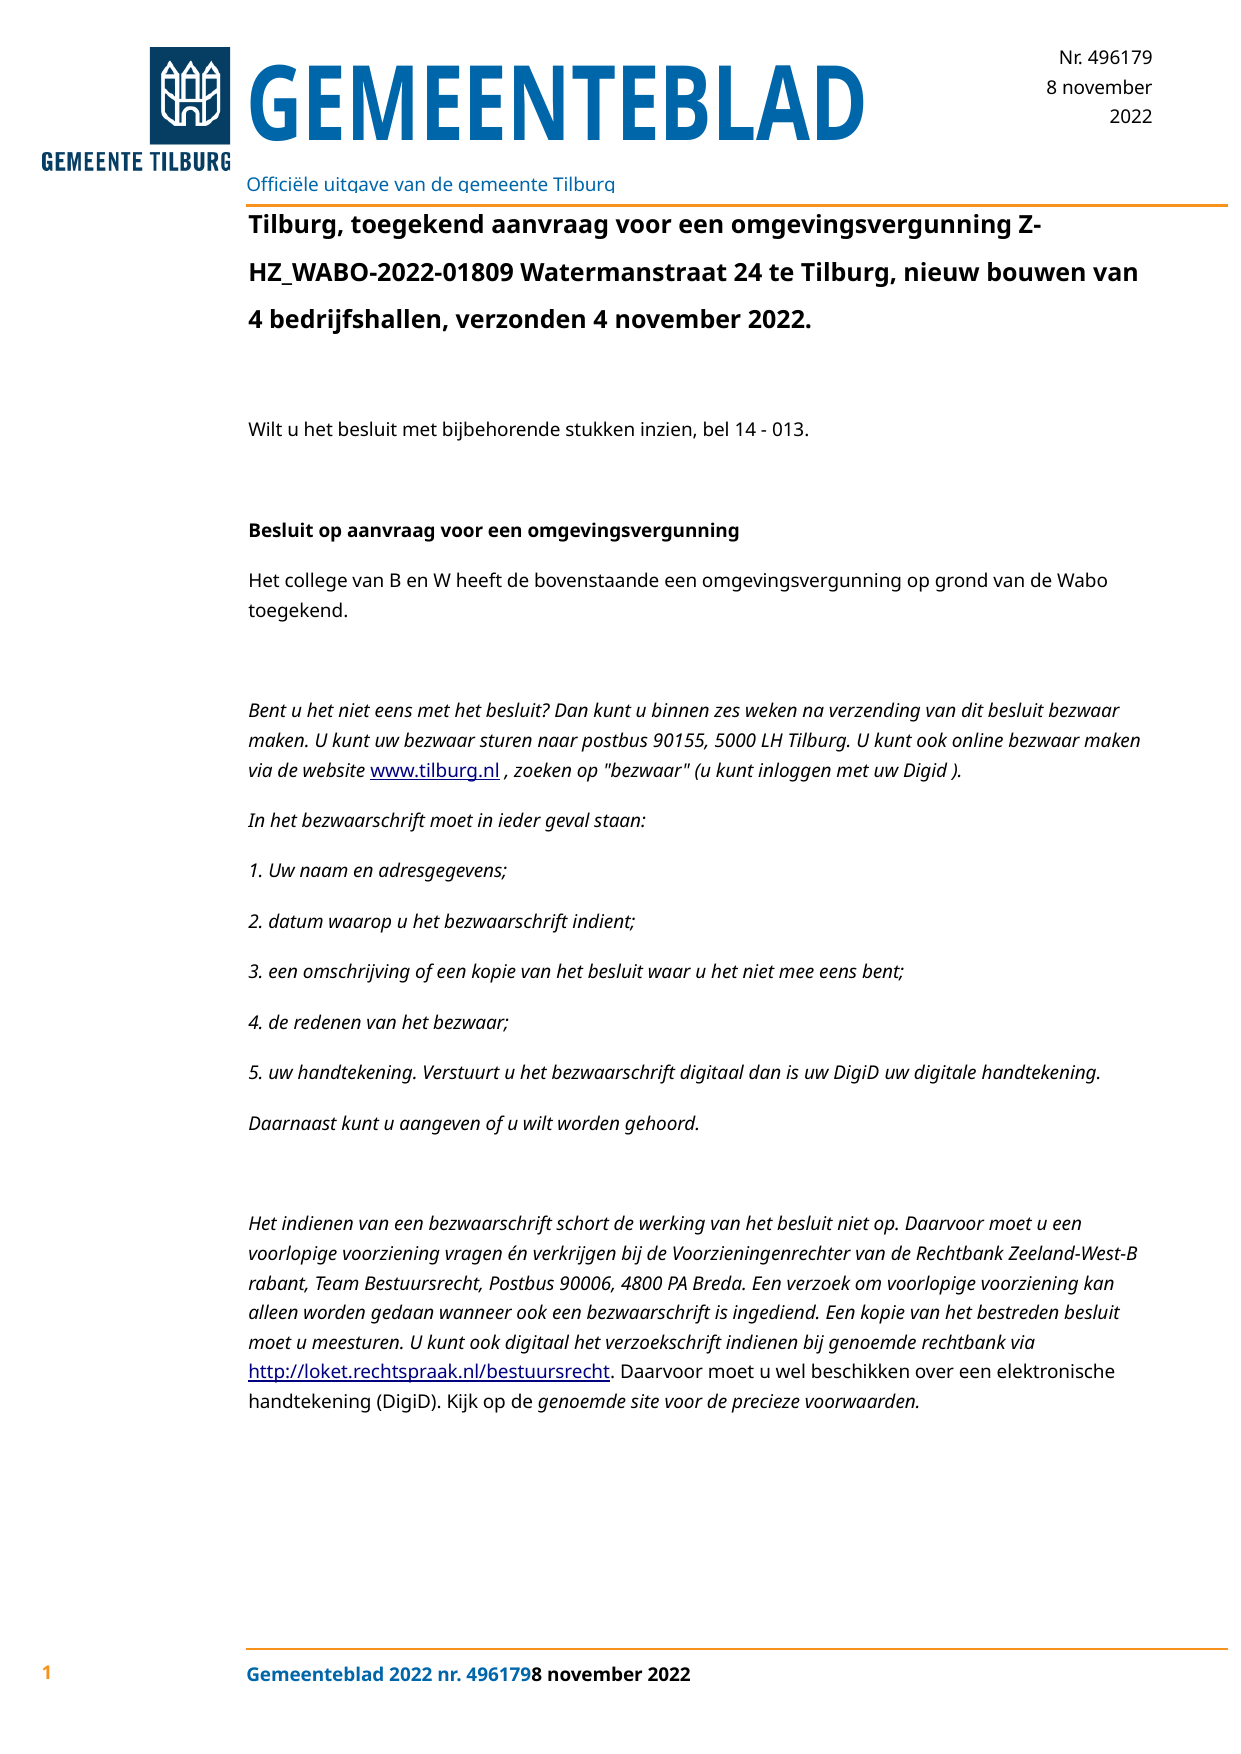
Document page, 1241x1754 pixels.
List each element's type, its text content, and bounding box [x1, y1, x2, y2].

text 1. Uw naam en adresgegevens; [248, 858, 1152, 883]
text In het bezwaarschrift moet in ieder geval staan: [248, 807, 1152, 833]
text Daarnaast kunt u aangeven of u wilt worden gehoord. [248, 1110, 1152, 1135]
picture [41, 47, 231, 172]
text 2. datum waarop u het bezwaarschrift indient; [248, 908, 1152, 934]
text Het college van B en W heeft de bovenstaande een omgevingsvergunning op grond van de Wabo toegekend. [248, 567, 1152, 622]
text 4. de redenen van het bezwaar; [248, 1009, 1152, 1034]
text Tilburg, toegekend aanvraag voor een omgevingsvergunning Z-HZ_WABO-2022-01809 Watermanstraat 24 te Tilburg, nieuw bouwen van 4 bedrijfshallen, verzonden 4 november 2022. [248, 207, 1152, 336]
text Bent u het niet eens met het besluit? Dan kunt u binnen zes weken na verzending van dit besluit bezwaar maken. U kunt uw bezwaar sturen naar postbus 90155, 5000 LH Tilburg. U kunt ook online bezwaar maken via de website www.tilburg.nl , zoeken op "bezwaar" (u kunt inloggen met uw Digid ). [248, 698, 1152, 782]
text Besluit op aanvraag voor een omgevingsvergunning [248, 517, 1152, 542]
text Wilt u het besluit met bijbehorende stukken inzien, bel 14 - 013. [248, 416, 1152, 442]
text 5. uw handtekening. Verstuurt u het bezwaarschrift digitaal dan is uw DigiD uw digitale handtekening. [248, 1059, 1152, 1085]
text 3. een omschrijving of een kopie van het besluit waar u het niet mee eens bent; [248, 958, 1152, 984]
text Het indienen van een bezwaarschrift schort de werking van het besluit niet op. Daarvoor moet u een voorlopige voorziening vragen én verkrijgen bij de Voorzieningenrechter van de Rechtbank Zeeland-West-B rabant, Team Bestuursrecht, Postbus 90006, 4800 PA Breda. Een verzoek om voorlopige voorziening kan alleen worden gedaan wanneer ook een bezwaarschrift is ingediend. Een kopie van het bestreden besluit moet u meesturen. U kunt ook digitaal het verzoekschrift indienen bij genoemde rechtbank via http://loket.rechtspraak.nl/bestuursrecht. Daarvoor moet u wel beschikken over een elektronische handtekening (DigiD). Kijk op de genoemde site voor de precieze voorwaarden. [248, 1211, 1152, 1414]
